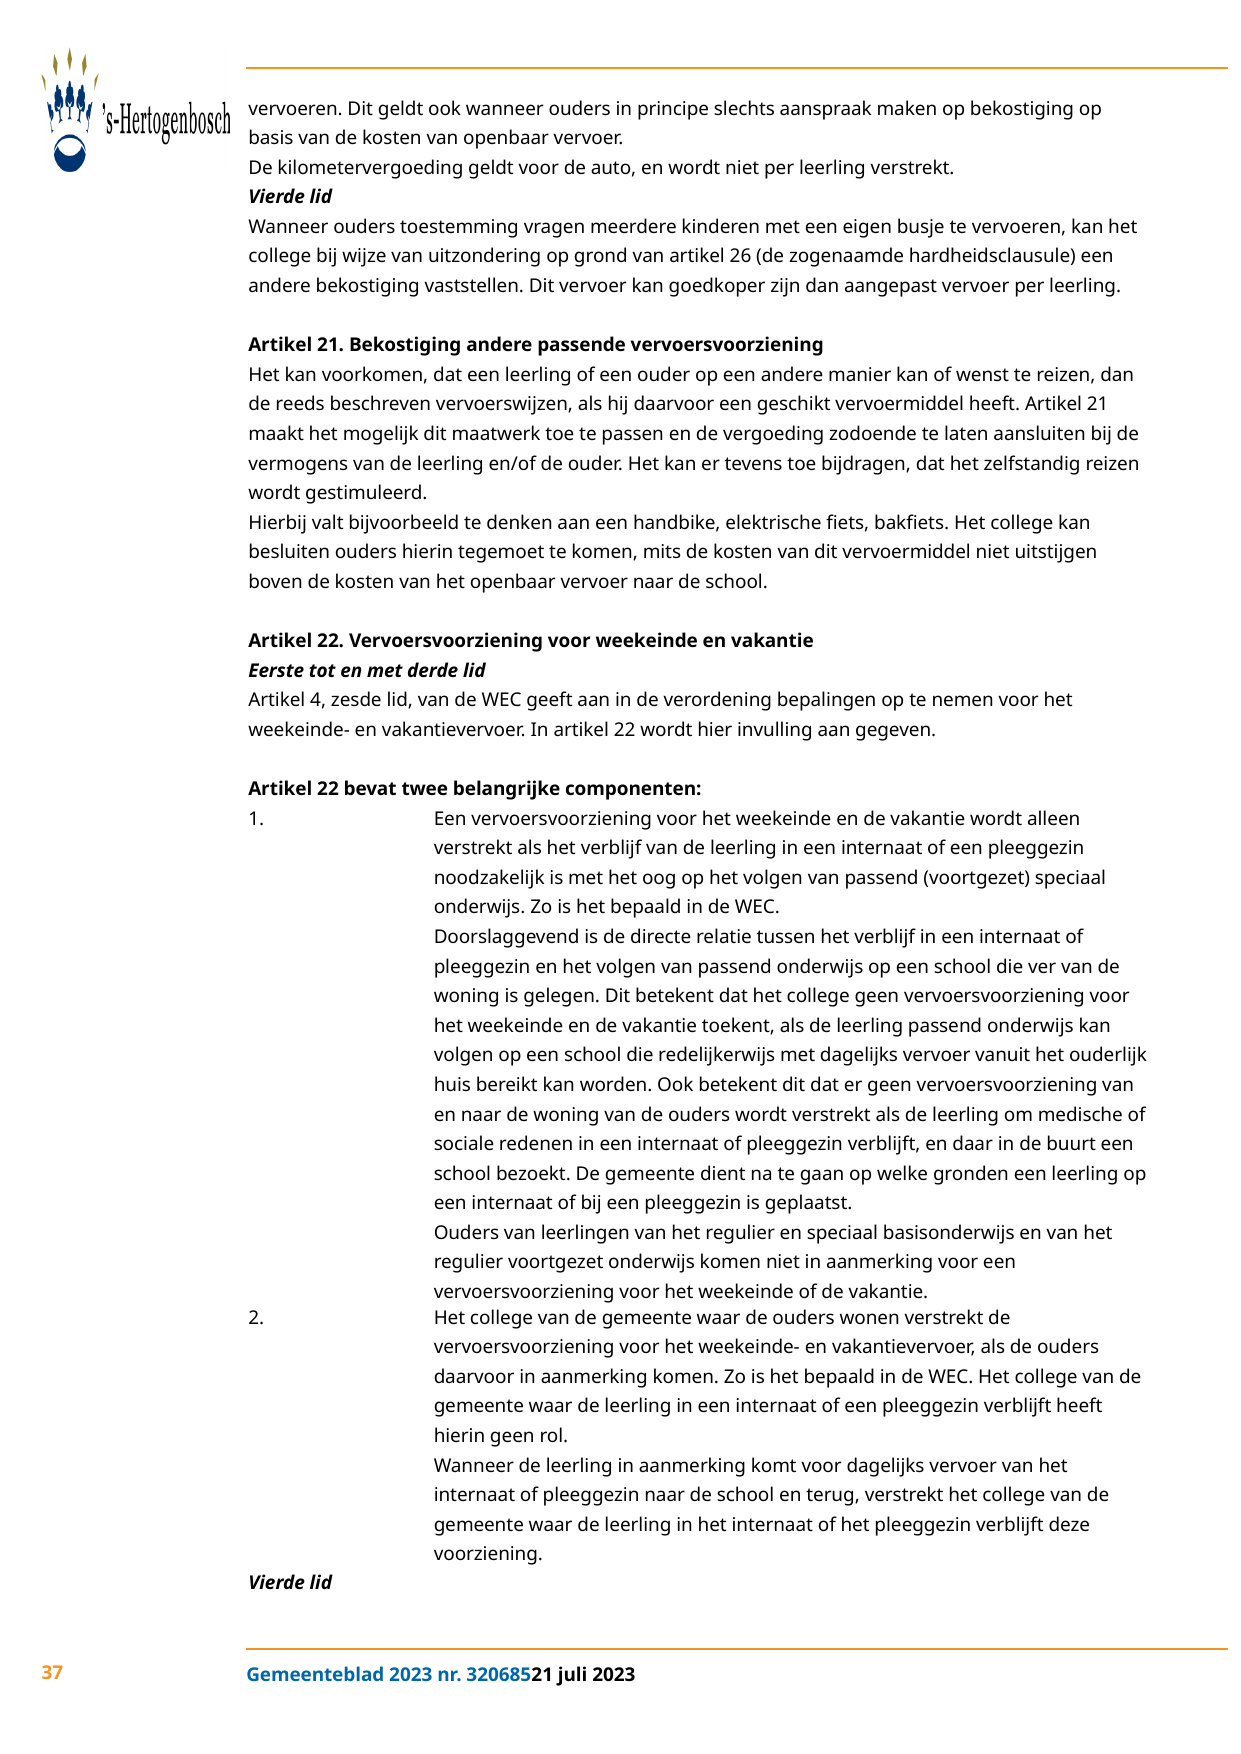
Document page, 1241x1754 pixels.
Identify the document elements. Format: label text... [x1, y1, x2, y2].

text Vierde lid [248, 1569, 1152, 1595]
text Artikel 22 bevat twee belangrijke componenten: [248, 775, 1152, 801]
table_header 1. [248, 805, 433, 1304]
text Artikel 4, zesde lid, van de WEC geeft aan in de verordening bepalingen op te nemen voor het weekeinde- en vakantievervoer. In artikel 22 wordt hier invulling aan gegeven. [248, 686, 1152, 742]
text De kilometervergoeding geldt voor de auto, en wordt niet per leerling verstrekt. [248, 154, 1152, 180]
text Wanneer ouders toestemming vragen meerdere kinderen met een eigen busje te vervoeren, kan het college bij wijze van uitzondering op grond van artikel 26 (de zogenaamde hardheidsclausule) een andere bekostiging vaststellen. Dit vervoer kan goedkoper zijn dan aangepast vervoer per leerling. [248, 213, 1152, 298]
text Artikel 22. Vervoersvoorziening voor weekeinde en vakantie [248, 627, 1152, 653]
table_header Een vervoersvoorziening voor het weekeinde en de vakantie wordt alleen verstrekt als het verblijf van de leerling in een internaat of een pleeggezin noodzakelijk is met het oog op het volgen van passend (voortgezet) speciaal onderwijs. Zo is het bepaald in de WEC. Doorslaggevend is de directe relatie tussen het verblijf in een internaat of pleeggezin en het volgen van passend onderwijs op een school die ver van de woning is gelegen. Dit betekent dat het college geen vervoersvoorziening voor het weekeinde en de vakantie toekent, als de leerling passend onderwijs kan volgen op een school die redelijkerwijs met dagelijks vervoer vanuit het ouderlijk huis bereikt kan worden. Ook betekent dit dat er geen vervoersvoorziening van en naar de woning van de ouders wordt verstrekt als de leerling om medische of sociale redenen in een internaat of pleeggezin verblijft, en daar in de buurt een school bezoekt. De gemeente dient na te gaan op welke gronden een leerling op een internaat of bij een pleeggezin is geplaatst. Ouders van leerlingen van het regulier en speciaal basisonderwijs en van het regulier voortgezet onderwijs komen niet in aanmerking voor een vervoersvoorziening voor het weekeinde of de vakantie. [434, 805, 1152, 1304]
text Eerste tot en met derde lid [248, 657, 1152, 683]
text vervoeren. Dit geldt ook wanneer ouders in principe slechts aanspraak maken op bekostiging op basis van de kosten van openbaar vervoer. [248, 95, 1152, 150]
picture [41, 47, 231, 172]
table_cell Het college van de gemeente waar de ouders wonen verstrekt de vervoersvoorziening voor het weekeinde- en vakantievervoer, als de ouders daarvoor in aanmerking komen. Zo is het bepaald in de WEC. Het college van de gemeente waar de leerling in een internaat of een pleeggezin verblijft heeft hierin geen rol. Wanneer de leerling in aanmerking komt voor dagelijks vervoer van het internaat of pleeggezin naar de school en terug, verstrekt het college van de gemeente waar de leerling in het internaat of het pleeggezin verblijft deze voorziening. [434, 1304, 1152, 1566]
table_cell 2. [248, 1304, 433, 1566]
text Hierbij valt bijvoorbeeld te denken aan een handbike, elektrische fiets, bakfiets. Het college kan besluiten ouders hierin tegemoet te komen, mits de kosten van dit vervoermiddel niet uitstijgen boven de kosten van het openbaar vervoer naar de school. [248, 509, 1152, 594]
text Artikel 21. Bekostiging andere passende vervoersvoorziening [248, 331, 1152, 357]
text Het kan voorkomen, dat een leerling of een ouder op een andere manier kan of wenst te reizen, dan de reeds beschreven vervoerswijzen, als hij daarvoor een geschikt vervoermiddel heeft. Artikel 21 maakt het mogelijk dit maatwerk toe te passen en de vergoeding zodoende te laten aansluiten bij de vermogens van de leerling en/of de ouder. Het kan er tevens toe bijdragen, dat het zelfstandig reizen wordt gestimuleerd. [248, 361, 1152, 505]
text Vierde lid [248, 183, 1152, 209]
